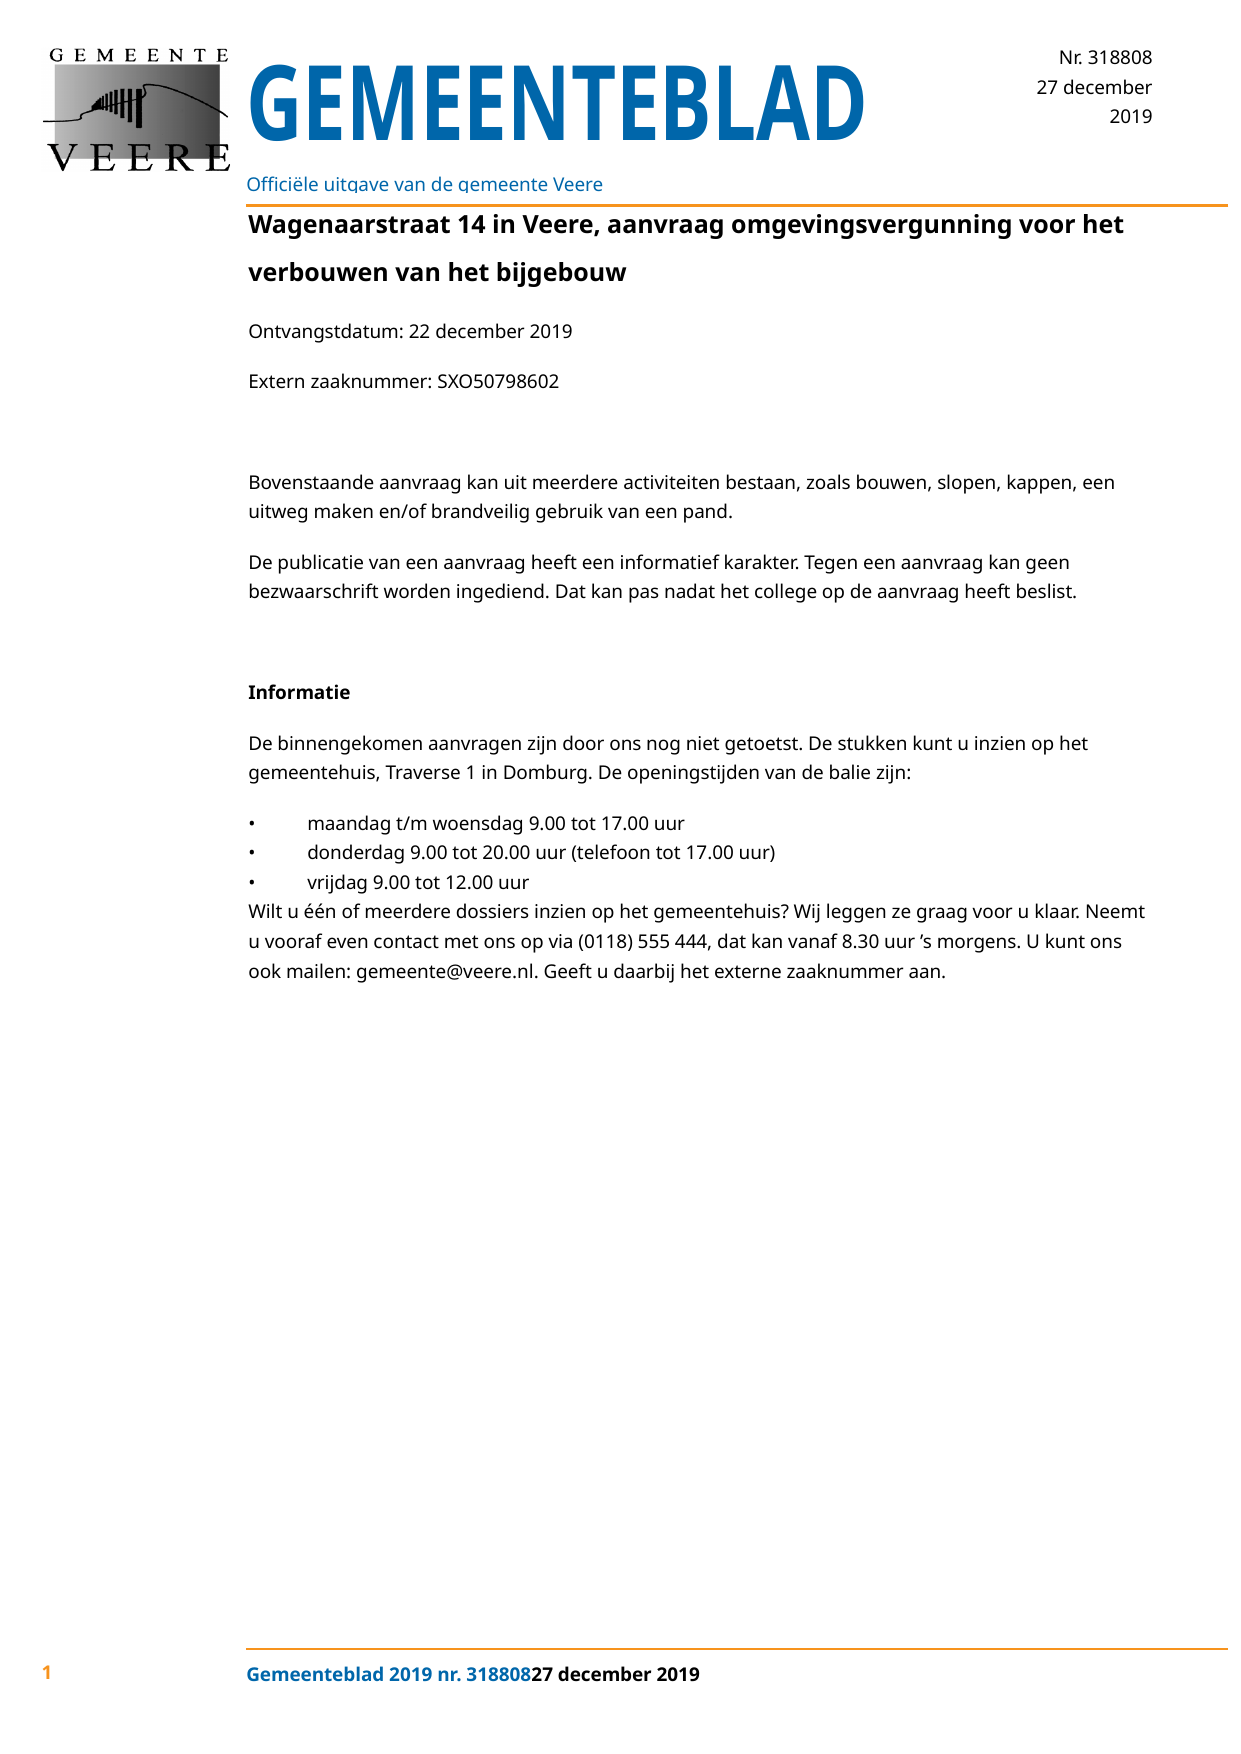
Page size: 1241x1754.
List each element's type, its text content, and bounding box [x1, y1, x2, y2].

list vrijdag 9.00 tot 12.00 uur [248, 869, 1152, 895]
text Bovenstaande aanvraag kan uit meerdere activiteiten bestaan, zoals bouwen, slopen, kappen, een uitweg maken en/of brandveilig gebruik van een pand. [248, 469, 1152, 524]
text Wagenaarstraat 14 in Veere, aanvraag omgevingsvergunning voor het verbouwen van het bijgebouw [248, 207, 1152, 288]
text Informatie [248, 679, 1152, 705]
text Ontvangstdatum: 22 december 2019 [248, 318, 1152, 344]
list donderdag 9.00 tot 20.00 uur (telefoon tot 17.00 uur) [248, 839, 1152, 865]
picture [41, 47, 231, 172]
list maandag t/m woensdag 9.00 tot 17.00 uur [248, 810, 1152, 836]
text Extern zaaknummer: SXO50798602 [248, 368, 1152, 394]
text De publicatie van een aanvraag heeft een informatief karakter. Tegen een aanvraag kan geen bezwaarschrift worden ingediend. Dat kan pas nadat het college op de aanvraag heeft beslist. [248, 549, 1152, 604]
text Wilt u één of meerdere dossiers inzien op het gemeentehuis? Wij leggen ze graag voor u klaar. Neemt u vooraf even contact met ons op via (0118) 555 444, dat kan vanaf 8.30 uur ’s morgens. U kunt ons ook mailen: gemeente@veere.nl. Geeft u daarbij het externe zaaknummer aan. [248, 899, 1152, 984]
text De binnengekomen aanvragen zijn door ons nog niet getoetst. De stukken kunt u inzien op het gemeentehuis, Traverse 1 in Domburg. De openingstijden van de balie zijn: [248, 730, 1152, 785]
